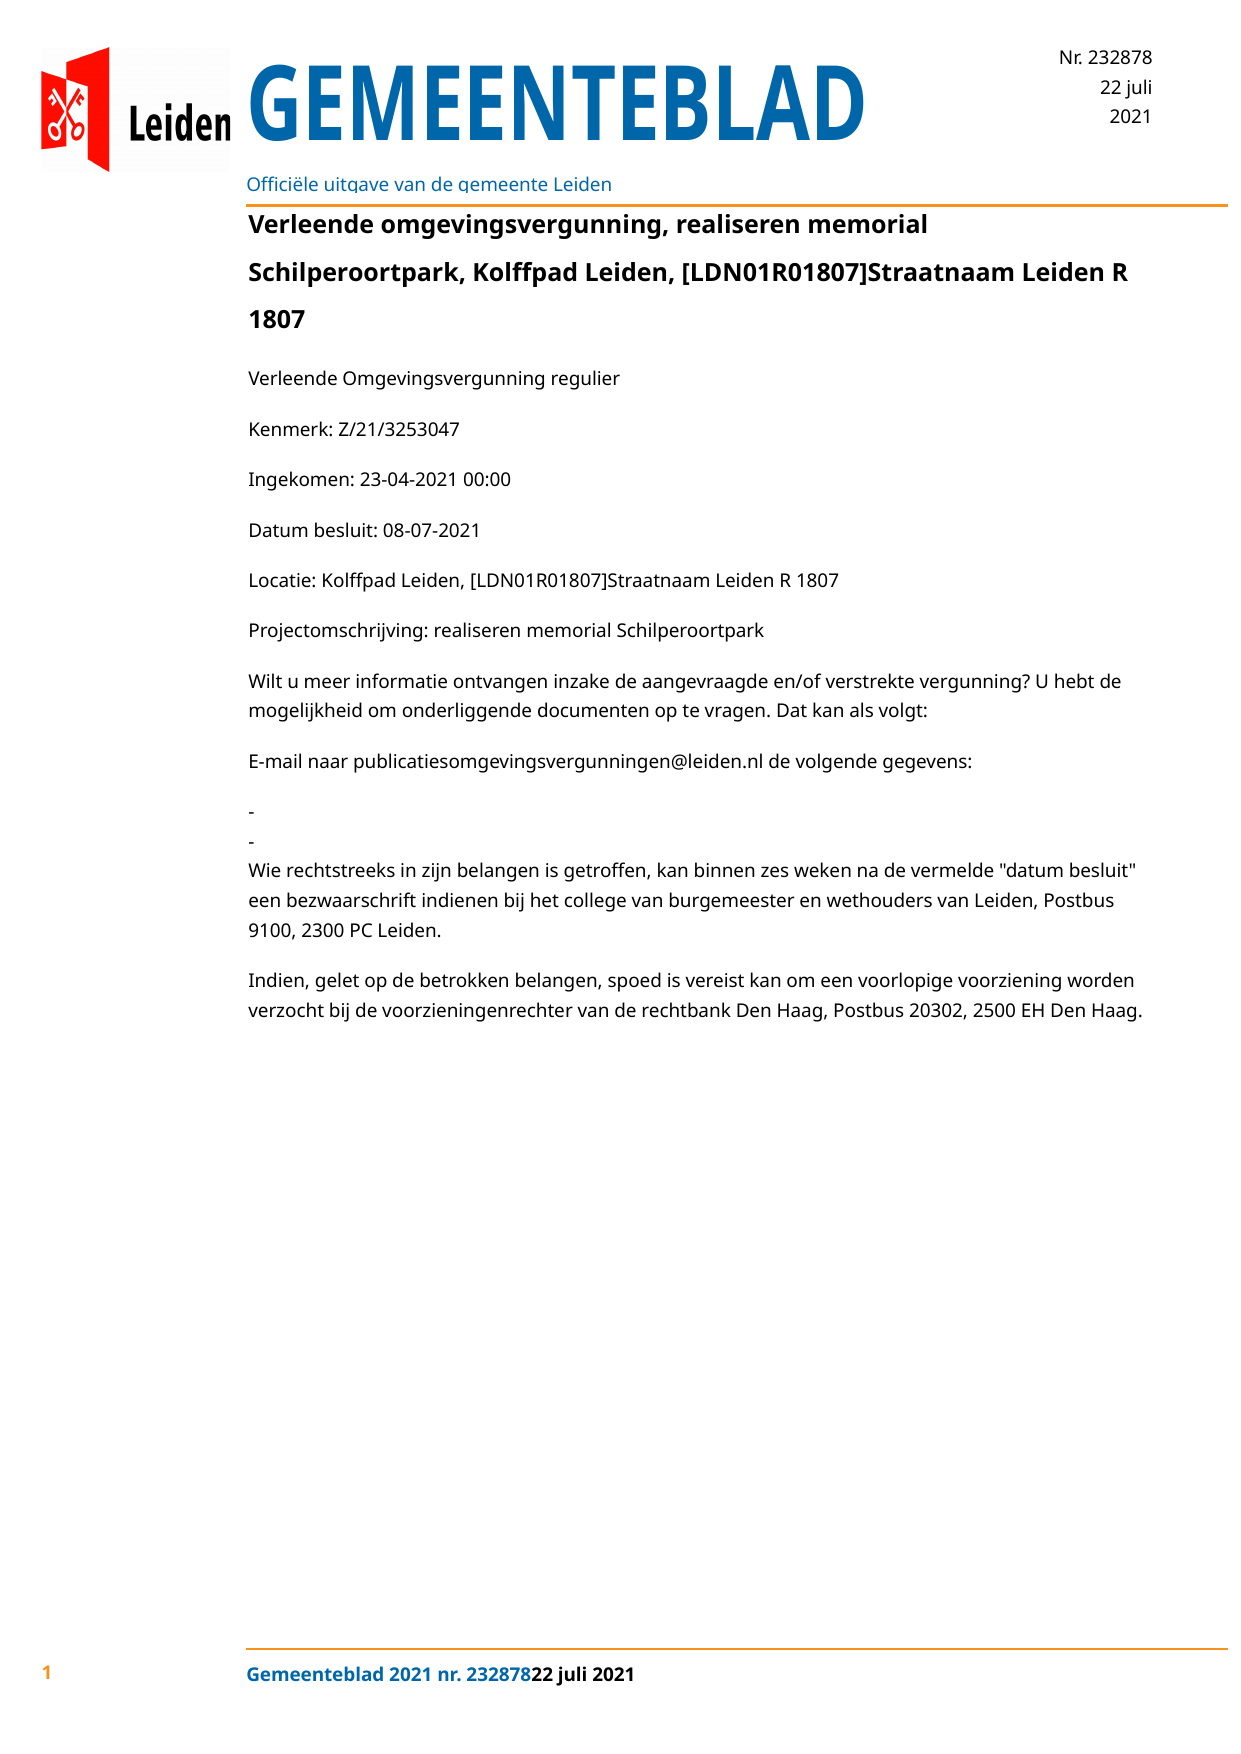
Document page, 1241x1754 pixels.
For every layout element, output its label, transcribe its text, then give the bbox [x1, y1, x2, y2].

picture [41, 47, 231, 172]
text Indien, gelet op de betrokken belangen, spoed is vereist kan om een voorlopige voorziening worden verzocht bij de voorzieningenrechter van de rechtbank Den Haag, Postbus 20302, 2500 EH Den Haag. [248, 967, 1152, 1022]
text Wilt u meer informatie ontvangen inzake de aangevraagde en/of verstrekte vergunning? U hebt de mogelijkheid om onderliggende documenten op te vragen. Dat kan als volgt: [248, 668, 1152, 723]
text Ingekomen: 23-04-2021 00:00 [248, 466, 1152, 492]
text Verleende Omgevingsvergunning regulier [248, 366, 1152, 391]
text Wie rechtstreeks in zijn belangen is getroffen, kan binnen zes weken na de vermelde "datum besluit" een bezwaarschrift indienen bij het college van burgemeester en wethouders van Leiden, Postbus 9100, 2300 PC Leiden. [248, 858, 1152, 942]
text Datum besluit: 08-07-2021 [248, 517, 1152, 542]
text Verleende omgevingsvergunning, realiseren memorial Schilperoortpark, Kolffpad Leiden, [LDN01R01807]Straatnaam Leiden R 1807 [248, 207, 1152, 336]
text Kenmerk: Z/21/3253047 [248, 416, 1152, 442]
text Locatie: Kolffpad Leiden, [LDN01R01807]Straatnaam Leiden R 1807 [248, 567, 1152, 593]
text E-mail naar publicatiesomgevingsvergunningen@leiden.nl de volgende gegevens: [248, 748, 1152, 774]
text Projectomschrijving: realiseren memorial Schilperoortpark [248, 618, 1152, 643]
